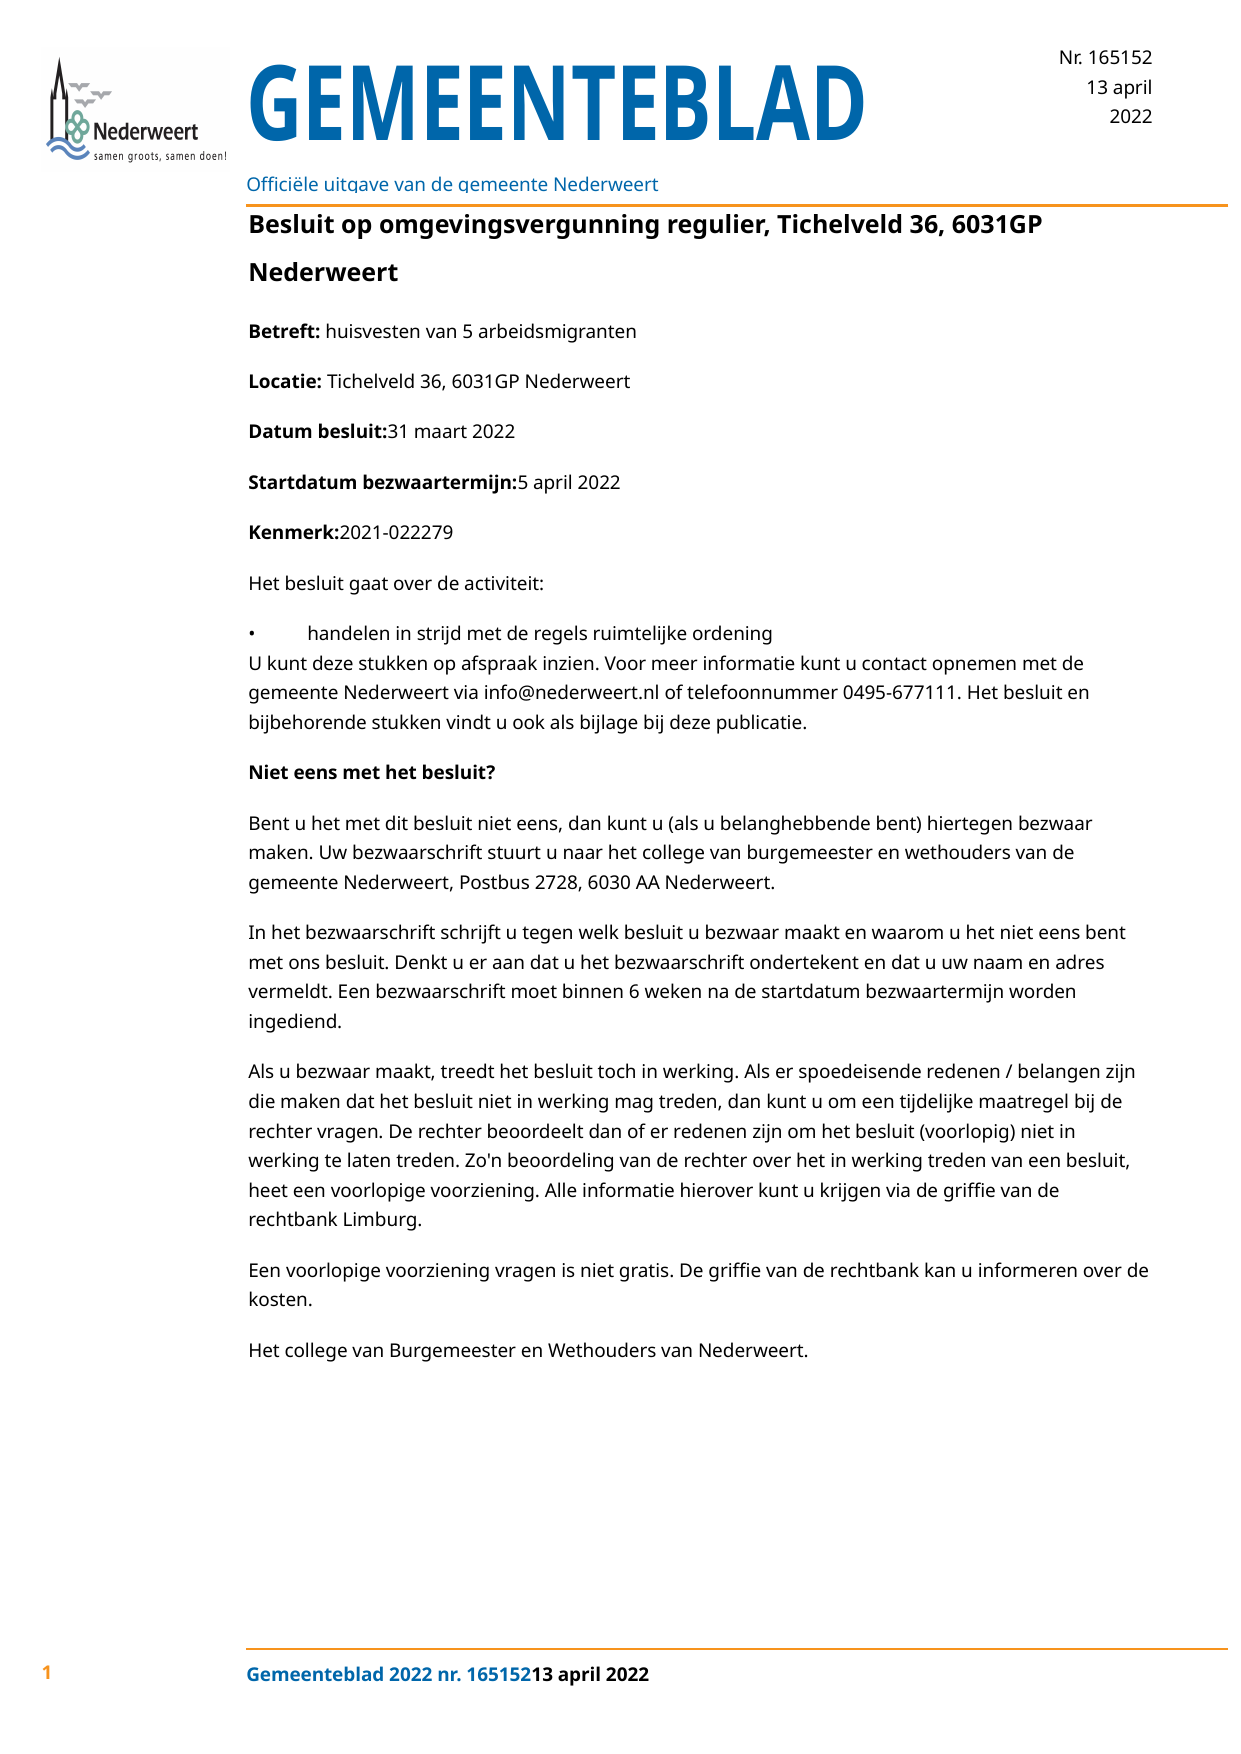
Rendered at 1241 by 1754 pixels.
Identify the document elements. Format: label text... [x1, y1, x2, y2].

text Startdatum bezwaartermijn:5 april 2022 [248, 469, 1152, 495]
text Datum besluit:31 maart 2022 [248, 419, 1152, 444]
text Het besluit gaat over de activiteit: [248, 570, 1152, 596]
text In het bezwaarschrift schrijft u tegen welk besluit u bezwaar maakt en waarom u het niet eens bent met ons besluit. Denkt u er aan dat u het bezwaarschrift ondertekent en dat u uw naam en adres vermeldt. Een bezwaarschrift moet binnen 6 weken na de startdatum bezwaartermijn worden ingediend. [248, 919, 1152, 1034]
text U kunt deze stukken op afspraak inzien. Voor meer informatie kunt u contact opnemen met de gemeente Nederweert via info@nederweert.nl of telefoonnummer 0495-677111. Het besluit en bijbehorende stukken vindt u ook als bijlage bij deze publicatie. [248, 650, 1152, 735]
text Als u bezwaar maakt, treedt het besluit toch in werking. Als er spoedeisende redenen / belangen zijn die maken dat het besluit niet in werking mag treden, dan kunt u om een tijdelijke maatregel bij de rechter vragen. De rechter beoordeelt dan of er redenen zijn om het besluit (voorlopig) niet in werking te laten treden. Zo'n beoordeling van de rechter over het in werking treden van een besluit, heet een voorlopige voorziening. Alle informatie hierover kunt u krijgen via de griffie van de rechtbank Limburg. [248, 1059, 1152, 1232]
text Een voorlopige voorziening vragen is niet gratis. De griffie van de rechtbank kan u informeren over de kosten. [248, 1257, 1152, 1312]
text Kenmerk:2021-022279 [248, 519, 1152, 545]
text Betreft: huisvesten van 5 arbeidsmigranten [248, 318, 1152, 344]
text Het college van Burgemeester en Wethouders van Nederweert. [248, 1337, 1152, 1363]
text Niet eens met het besluit? [248, 759, 1152, 785]
text Besluit op omgevingsvergunning regulier, Tichelveld 36, 6031GP Nederweert [248, 207, 1152, 288]
text Bent u het met dit besluit niet eens, dan kunt u (als u belanghebbende bent) hiertegen bezwaar maken. Uw bezwaarschrift stuurt u naar het college van burgemeester en wethouders van de gemeente Nederweert, Postbus 2728, 6030 AA Nederweert. [248, 810, 1152, 895]
picture [41, 47, 231, 172]
list handelen in strijd met de regels ruimtelijke ordening [248, 620, 1152, 646]
text Locatie: Tichelveld 36, 6031GP Nederweert [248, 368, 1152, 394]
